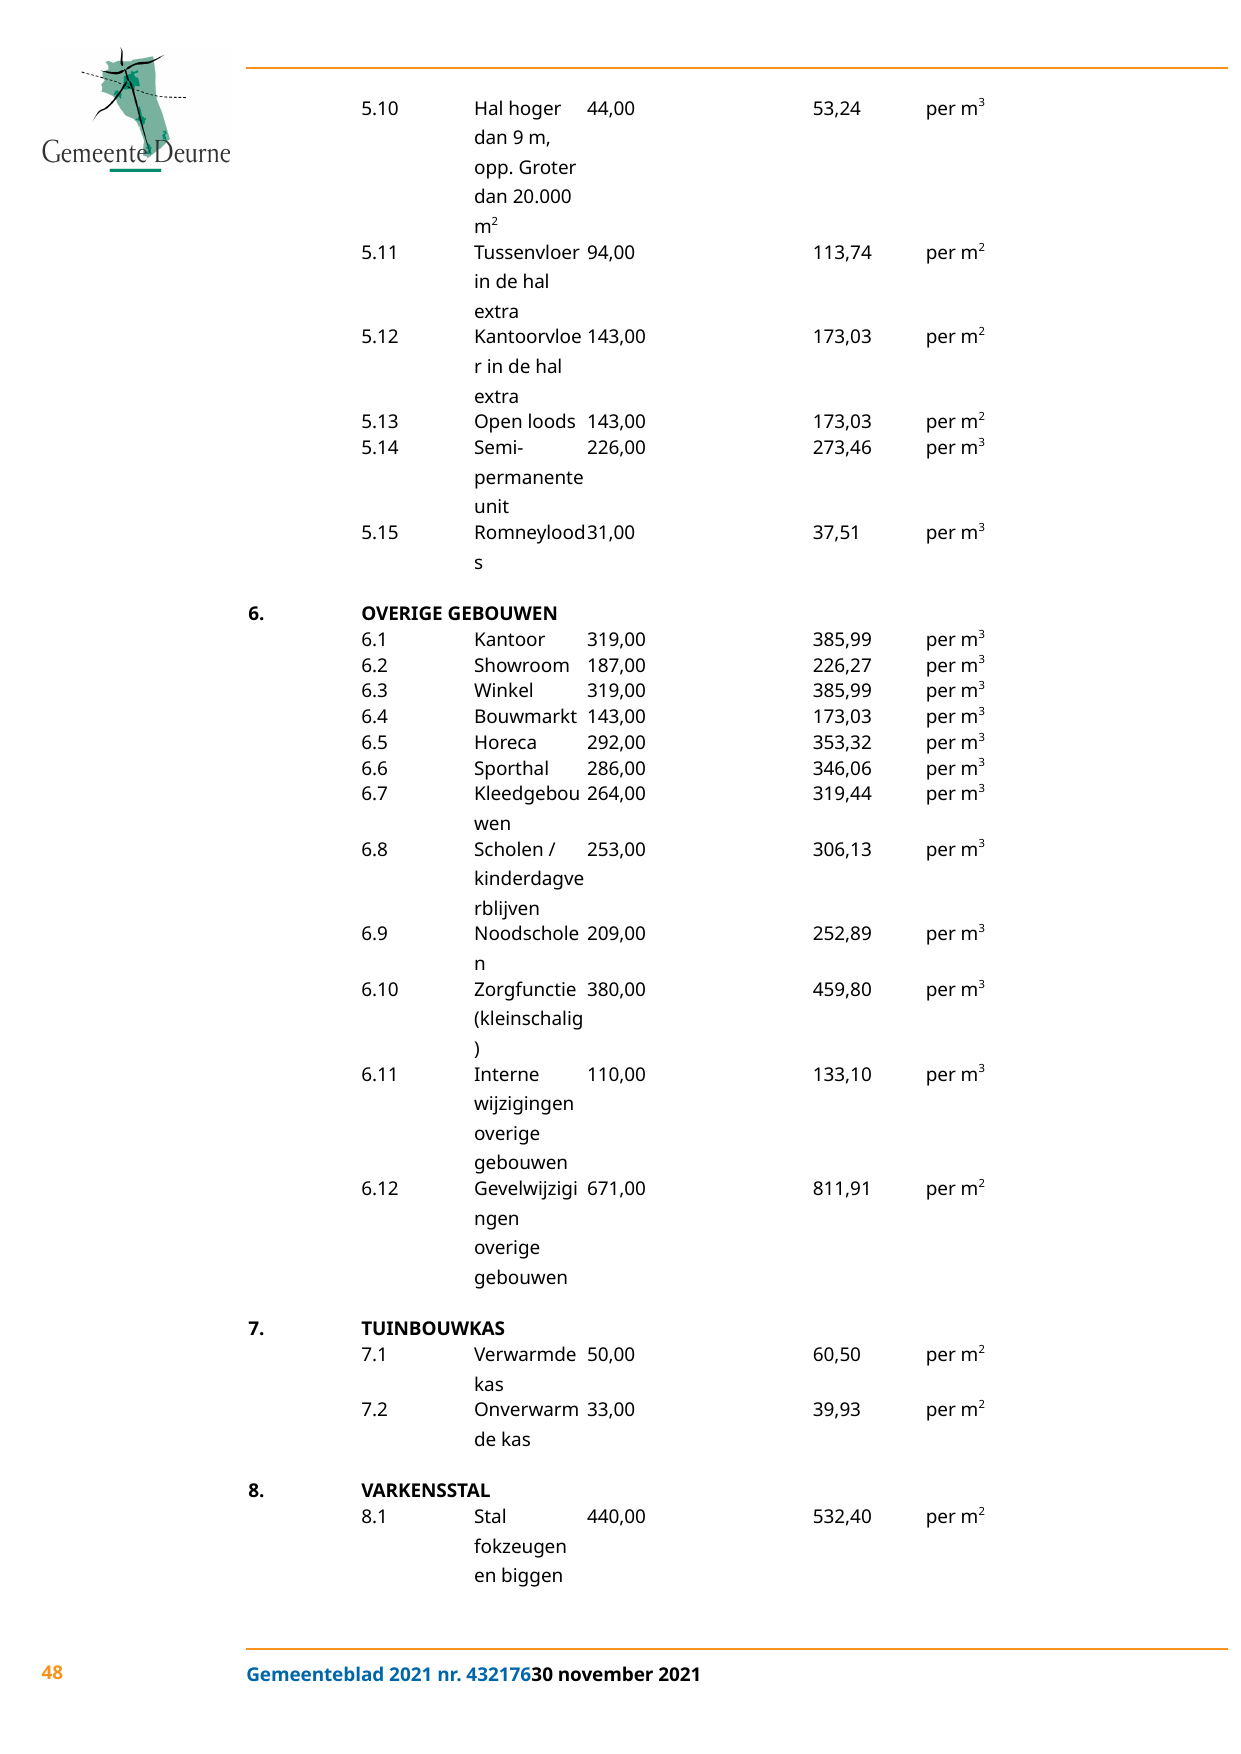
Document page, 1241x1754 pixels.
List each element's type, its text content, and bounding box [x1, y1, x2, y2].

table_cell 319,00 [587, 678, 700, 703]
table_cell [700, 1452, 813, 1478]
table_cell Semi-permanente unit [474, 434, 587, 519]
table_cell 143,00 [587, 409, 700, 434]
table_cell [248, 703, 361, 729]
table_cell [248, 678, 361, 703]
table_cell [248, 1452, 361, 1478]
table_cell 6.9 [361, 921, 474, 976]
table_cell Kantoorvloer in de hal extra [474, 324, 587, 409]
table_cell per m3 [926, 921, 1038, 976]
table_cell 286,00 [587, 755, 700, 780]
table_cell [700, 652, 813, 677]
table_cell [1039, 409, 1152, 434]
table_cell per m3 [926, 519, 1038, 574]
table_cell [700, 1061, 813, 1175]
table_cell [926, 1452, 1038, 1478]
table_cell [248, 1061, 361, 1175]
table_cell [926, 600, 1038, 626]
table_cell 39,93 [813, 1397, 926, 1452]
table_cell 6. [248, 600, 361, 626]
table_cell [700, 600, 813, 626]
table_cell 209,00 [587, 921, 700, 976]
table_cell Romneyloods [474, 519, 587, 574]
table_cell [700, 324, 813, 409]
table_cell [1039, 239, 1152, 324]
table_cell 346,06 [813, 755, 926, 780]
table_cell 6.4 [361, 703, 474, 729]
table_cell [926, 1316, 1038, 1341]
table_cell Stal fokzeugen en biggen [474, 1503, 587, 1588]
table_cell [700, 519, 813, 574]
table_cell Horeca [474, 729, 587, 755]
table_cell 353,32 [813, 729, 926, 755]
table_cell Kantoor [474, 626, 587, 652]
table_cell 37,51 [813, 519, 926, 574]
table_cell [1039, 1397, 1152, 1452]
table_cell Gevelwijzigingen overige gebouwen [474, 1175, 587, 1290]
table_cell 173,03 [813, 324, 926, 409]
table_cell Tussenvloer in de hal extra [474, 239, 587, 324]
table_cell [1039, 1061, 1152, 1175]
table_cell 385,99 [813, 678, 926, 703]
table_cell 8.1 [361, 1503, 474, 1588]
table_cell [361, 575, 474, 600]
table_cell [1039, 836, 1152, 921]
table_cell 7. [248, 1316, 361, 1341]
table_cell per m3 [926, 95, 1038, 239]
table_cell [700, 1290, 813, 1316]
table_cell [1039, 1316, 1152, 1341]
table_cell 8. [248, 1478, 361, 1503]
table_cell [1039, 652, 1152, 677]
table_cell Zorgfunctie (kleinschalig) [474, 976, 587, 1061]
table_cell [926, 575, 1038, 600]
table_cell per m3 [926, 434, 1038, 519]
table_cell [248, 434, 361, 519]
table_cell [248, 1290, 361, 1316]
table_cell Onverwarmde kas [474, 1397, 587, 1452]
table_cell [1039, 780, 1152, 836]
table_cell 31,00 [587, 519, 700, 574]
table_cell per m2 [926, 1341, 1038, 1397]
table_cell [248, 652, 361, 677]
table_cell 440,00 [587, 1503, 700, 1588]
table_cell [587, 1452, 700, 1478]
table_cell [1039, 1452, 1152, 1478]
table_cell [1039, 600, 1152, 626]
table_cell per m2 [926, 409, 1038, 434]
table_cell 33,00 [587, 1397, 700, 1452]
table_cell 226,00 [587, 434, 700, 519]
table_cell [248, 755, 361, 780]
table_cell [248, 626, 361, 652]
table_cell Interne wijzigingen overige gebouwen [474, 1061, 587, 1175]
table_cell [587, 600, 700, 626]
table_cell 306,13 [813, 836, 926, 921]
table_cell per m3 [926, 836, 1038, 921]
table_cell [248, 239, 361, 324]
table_cell Hal hoger dan 9 m, opp. Groter dan 20.000 m2 [474, 95, 587, 239]
table_cell per m2 [926, 239, 1038, 324]
table_cell 6.8 [361, 836, 474, 921]
table_cell 253,00 [587, 836, 700, 921]
table_cell [700, 1175, 813, 1290]
table_cell Sporthal [474, 755, 587, 780]
table_cell [248, 519, 361, 574]
table_cell [474, 1290, 587, 1316]
table_cell [700, 703, 813, 729]
table_cell [813, 1478, 926, 1503]
table_cell 133,10 [813, 1061, 926, 1175]
table_cell 187,00 [587, 652, 700, 677]
table_cell Verwarmde kas [474, 1341, 587, 1397]
table_cell 459,80 [813, 976, 926, 1061]
table_cell [1039, 1478, 1152, 1503]
table_cell [700, 1341, 813, 1397]
table_cell [1039, 755, 1152, 780]
table_cell 811,91 [813, 1175, 926, 1290]
table_cell [587, 1316, 700, 1341]
table_cell [587, 1290, 700, 1316]
table_cell 6.1 [361, 626, 474, 652]
table_cell [248, 976, 361, 1061]
table_cell [700, 626, 813, 652]
table_cell [1039, 729, 1152, 755]
table_cell 5.12 [361, 324, 474, 409]
table_cell per m2 [926, 1503, 1038, 1588]
table_cell [248, 1503, 361, 1588]
table_cell per m2 [926, 1397, 1038, 1452]
table_cell per m2 [926, 324, 1038, 409]
table_cell [1039, 519, 1152, 574]
table_cell [248, 1175, 361, 1290]
table_cell [248, 780, 361, 836]
table_cell [1039, 434, 1152, 519]
table_cell 226,27 [813, 652, 926, 677]
table_cell 143,00 [587, 703, 700, 729]
table_cell 6.12 [361, 1175, 474, 1290]
table_cell 50,00 [587, 1341, 700, 1397]
table_cell 6.10 [361, 976, 474, 1061]
table_cell 60,50 [813, 1341, 926, 1397]
table_cell per m3 [926, 703, 1038, 729]
table_cell 6.2 [361, 652, 474, 677]
table_cell Noodscholen [474, 921, 587, 976]
table_cell [248, 1397, 361, 1452]
table_cell 5.14 [361, 434, 474, 519]
table_cell [1039, 1341, 1152, 1397]
table_cell [248, 575, 361, 600]
table_cell 6.11 [361, 1061, 474, 1175]
table_cell [926, 1478, 1038, 1503]
table_cell [1039, 976, 1152, 1061]
table_cell [700, 1397, 813, 1452]
table_cell 264,00 [587, 780, 700, 836]
table_cell 292,00 [587, 729, 700, 755]
table_cell Winkel [474, 678, 587, 703]
table_cell 6.5 [361, 729, 474, 755]
table_cell [813, 1316, 926, 1341]
table_cell per m3 [926, 729, 1038, 755]
table_cell Bouwmarkt [474, 703, 587, 729]
table_cell [700, 1478, 813, 1503]
table_cell Scholen / kinderdagverblijven [474, 836, 587, 921]
table_cell [361, 1452, 474, 1478]
table_cell 5.13 [361, 409, 474, 434]
table_cell per m3 [926, 626, 1038, 652]
table_cell 143,00 [587, 324, 700, 409]
table_cell [587, 575, 700, 600]
table_cell [361, 1290, 474, 1316]
table_cell 5.10 [361, 95, 474, 239]
table_cell [700, 1316, 813, 1341]
table_cell [1039, 324, 1152, 409]
table_cell VARKENSSTAL [361, 1478, 587, 1503]
table_cell [248, 729, 361, 755]
table_cell [1039, 95, 1152, 239]
table_cell [1039, 575, 1152, 600]
table_cell per m3 [926, 1061, 1038, 1175]
table_cell [700, 836, 813, 921]
table_cell 671,00 [587, 1175, 700, 1290]
table_cell [700, 976, 813, 1061]
table_cell [700, 678, 813, 703]
table_cell 6.3 [361, 678, 474, 703]
table_cell [813, 1290, 926, 1316]
table_cell 7.2 [361, 1397, 474, 1452]
table_cell [1039, 703, 1152, 729]
table_cell per m3 [926, 976, 1038, 1061]
table_cell 319,44 [813, 780, 926, 836]
table_cell per m3 [926, 755, 1038, 780]
table_cell [700, 95, 813, 239]
table_cell [813, 600, 926, 626]
table_cell 5.15 [361, 519, 474, 574]
table_cell [813, 1452, 926, 1478]
table_cell [248, 921, 361, 976]
table_cell [926, 1290, 1038, 1316]
table_cell [248, 95, 361, 239]
table_cell [248, 836, 361, 921]
table_cell per m3 [926, 652, 1038, 677]
table_cell 7.1 [361, 1341, 474, 1397]
table_cell 380,00 [587, 976, 700, 1061]
table_cell 5.11 [361, 239, 474, 324]
table_cell 44,00 [587, 95, 700, 239]
table_cell 273,46 [813, 434, 926, 519]
table_cell 173,03 [813, 409, 926, 434]
table_cell [1039, 626, 1152, 652]
table_cell 113,74 [813, 239, 926, 324]
table_cell OVERIGE GEBOUWEN [361, 600, 587, 626]
table_cell 173,03 [813, 703, 926, 729]
table_cell [1039, 1175, 1152, 1290]
table_cell [700, 409, 813, 434]
table_cell 6.6 [361, 755, 474, 780]
table_cell Open loods [474, 409, 587, 434]
table_cell [700, 239, 813, 324]
table_cell [700, 575, 813, 600]
table_cell per m2 [926, 1175, 1038, 1290]
table_cell [813, 575, 926, 600]
table_cell [474, 1452, 587, 1478]
table_cell [248, 409, 361, 434]
table_cell [1039, 1290, 1152, 1316]
table_cell TUINBOUWKAS [361, 1316, 587, 1341]
picture [41, 47, 231, 172]
table_cell [700, 434, 813, 519]
table_cell 110,00 [587, 1061, 700, 1175]
table_cell [700, 755, 813, 780]
table_cell Kleedgebouwen [474, 780, 587, 836]
table_cell 319,00 [587, 626, 700, 652]
table_cell [700, 921, 813, 976]
table_cell [248, 1341, 361, 1397]
table_cell [700, 729, 813, 755]
table_cell [700, 780, 813, 836]
table_cell 252,89 [813, 921, 926, 976]
table_cell [474, 575, 587, 600]
table_cell 385,99 [813, 626, 926, 652]
table_cell 6.7 [361, 780, 474, 836]
table_cell [700, 1503, 813, 1588]
table_cell 532,40 [813, 1503, 926, 1588]
table_cell [1039, 1503, 1152, 1588]
table_cell [587, 1478, 700, 1503]
table_cell per m3 [926, 780, 1038, 836]
table_cell [248, 324, 361, 409]
table_cell [1039, 921, 1152, 976]
table_cell Showroom [474, 652, 587, 677]
table_cell per m3 [926, 678, 1038, 703]
table_cell 94,00 [587, 239, 700, 324]
table_cell [1039, 678, 1152, 703]
table_cell 53,24 [813, 95, 926, 239]
